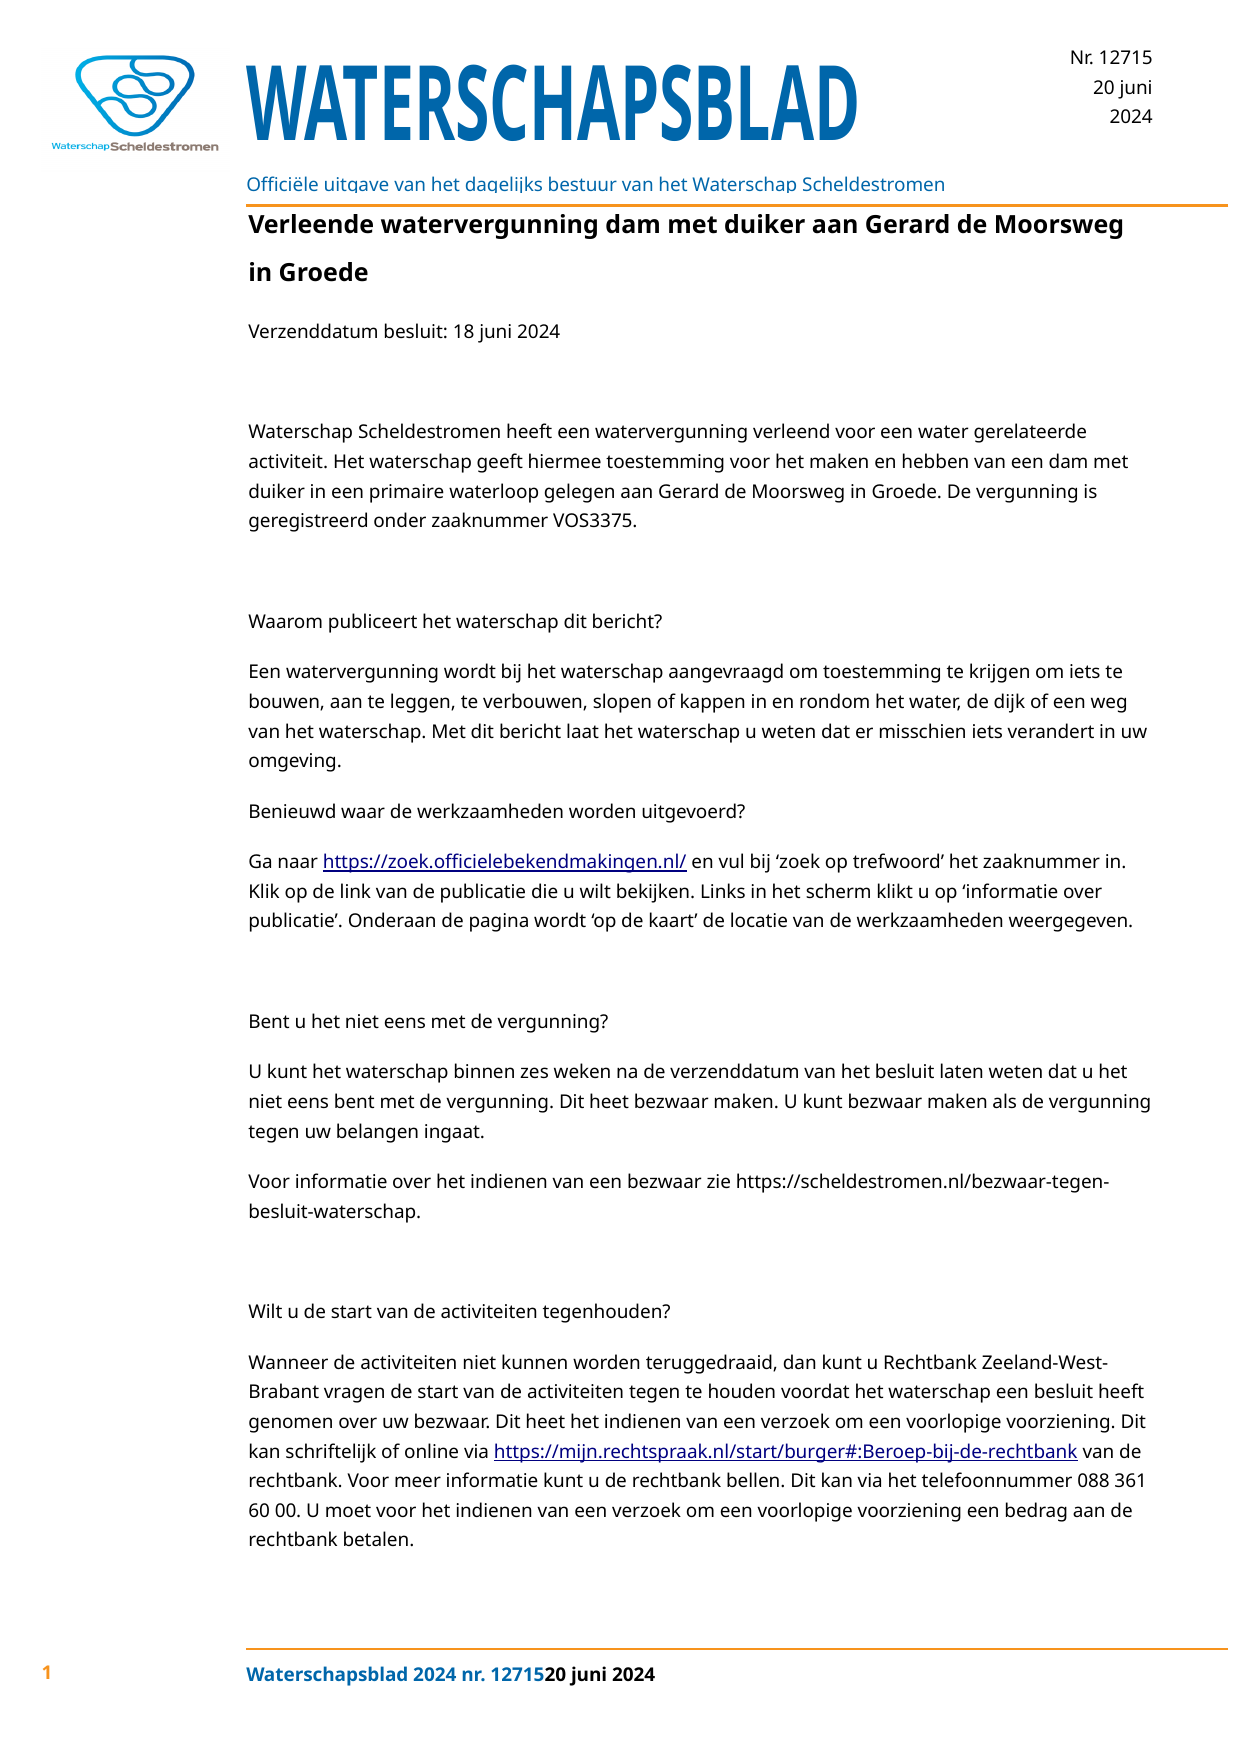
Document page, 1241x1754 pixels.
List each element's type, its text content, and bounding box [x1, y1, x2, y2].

text Wilt u de start van de activiteiten tegenhouden? [248, 1299, 1152, 1324]
text Bent u het niet eens met de vergunning? [248, 1008, 1152, 1034]
text Ga naar https://zoek.officielebekendmakingen.nl/ en vul bij ‘zoek op trefwoord’ het zaaknummer in. Klik op de link van de publicatie die u wilt bekijken. Links in het scherm klikt u op ‘informatie over publicatie’. Onderaan de pagina wordt ‘op de kaart’ de locatie van de werkzaamheden weergegeven. [248, 848, 1152, 933]
text Voor informatie over het indienen van een bezwaar zie https://scheldestromen.nl/bezwaar-tegen-besluit-waterschap. [248, 1168, 1152, 1224]
text Wanneer de activiteiten niet kunnen worden teruggedraaid, dan kunt u Rechtbank Zeeland-West-Brabant vragen de start van de activiteiten tegen te houden voordat het waterschap een besluit heeft genomen over uw bezwaar. Dit heet het indienen van een verzoek om een voorlopige voorziening. Dit kan schriftelijk of online via https://mijn.rechtspraak.nl/start/burger#:Beroep-bij-de-rechtbank van de rechtbank. Voor meer informatie kunt u de rechtbank bellen. Dit kan via het telefoonnummer 088 361 60 00. U moet voor het indienen van een verzoek om een voorlopige voorziening een bedrag aan de rechtbank betalen. [248, 1349, 1152, 1552]
text Waterschap Scheldestromen heeft een watervergunning verleend voor een water gerelateerde activiteit. Het waterschap geeft hiermee toestemming voor het maken en hebben van een dam met duiker in een primaire waterloop gelegen aan Gerard de Moorsweg in Groede. De vergunning is geregistreerd onder zaaknummer VOS3375. [248, 419, 1152, 533]
text Een watervergunning wordt bij het waterschap aangevraagd om toestemming te krijgen om iets te bouwen, aan te leggen, te verbouwen, slopen of kappen in en rondom het water, de dijk of een weg van het waterschap. Met dit bericht laat het waterschap u weten dat er misschien iets verandert in uw omgeving. [248, 659, 1152, 773]
text Waarom publiceert het waterschap dit bericht? [248, 608, 1152, 634]
text Verleende watervergunning dam met duiker aan Gerard de Moorsweg in Groede [248, 207, 1152, 288]
text Verzenddatum besluit: 18 juni 2024 [248, 318, 1152, 344]
text U kunt het waterschap binnen zes weken na de verzenddatum van het besluit laten weten dat u het niet eens bent met de vergunning. Dit heet bezwaar maken. U kunt bezwaar maken als de vergunning tegen uw belangen ingaat. [248, 1059, 1152, 1144]
text Benieuwd waar de werkzaamheden worden uitgevoerd? [248, 798, 1152, 824]
picture [41, 47, 231, 172]
